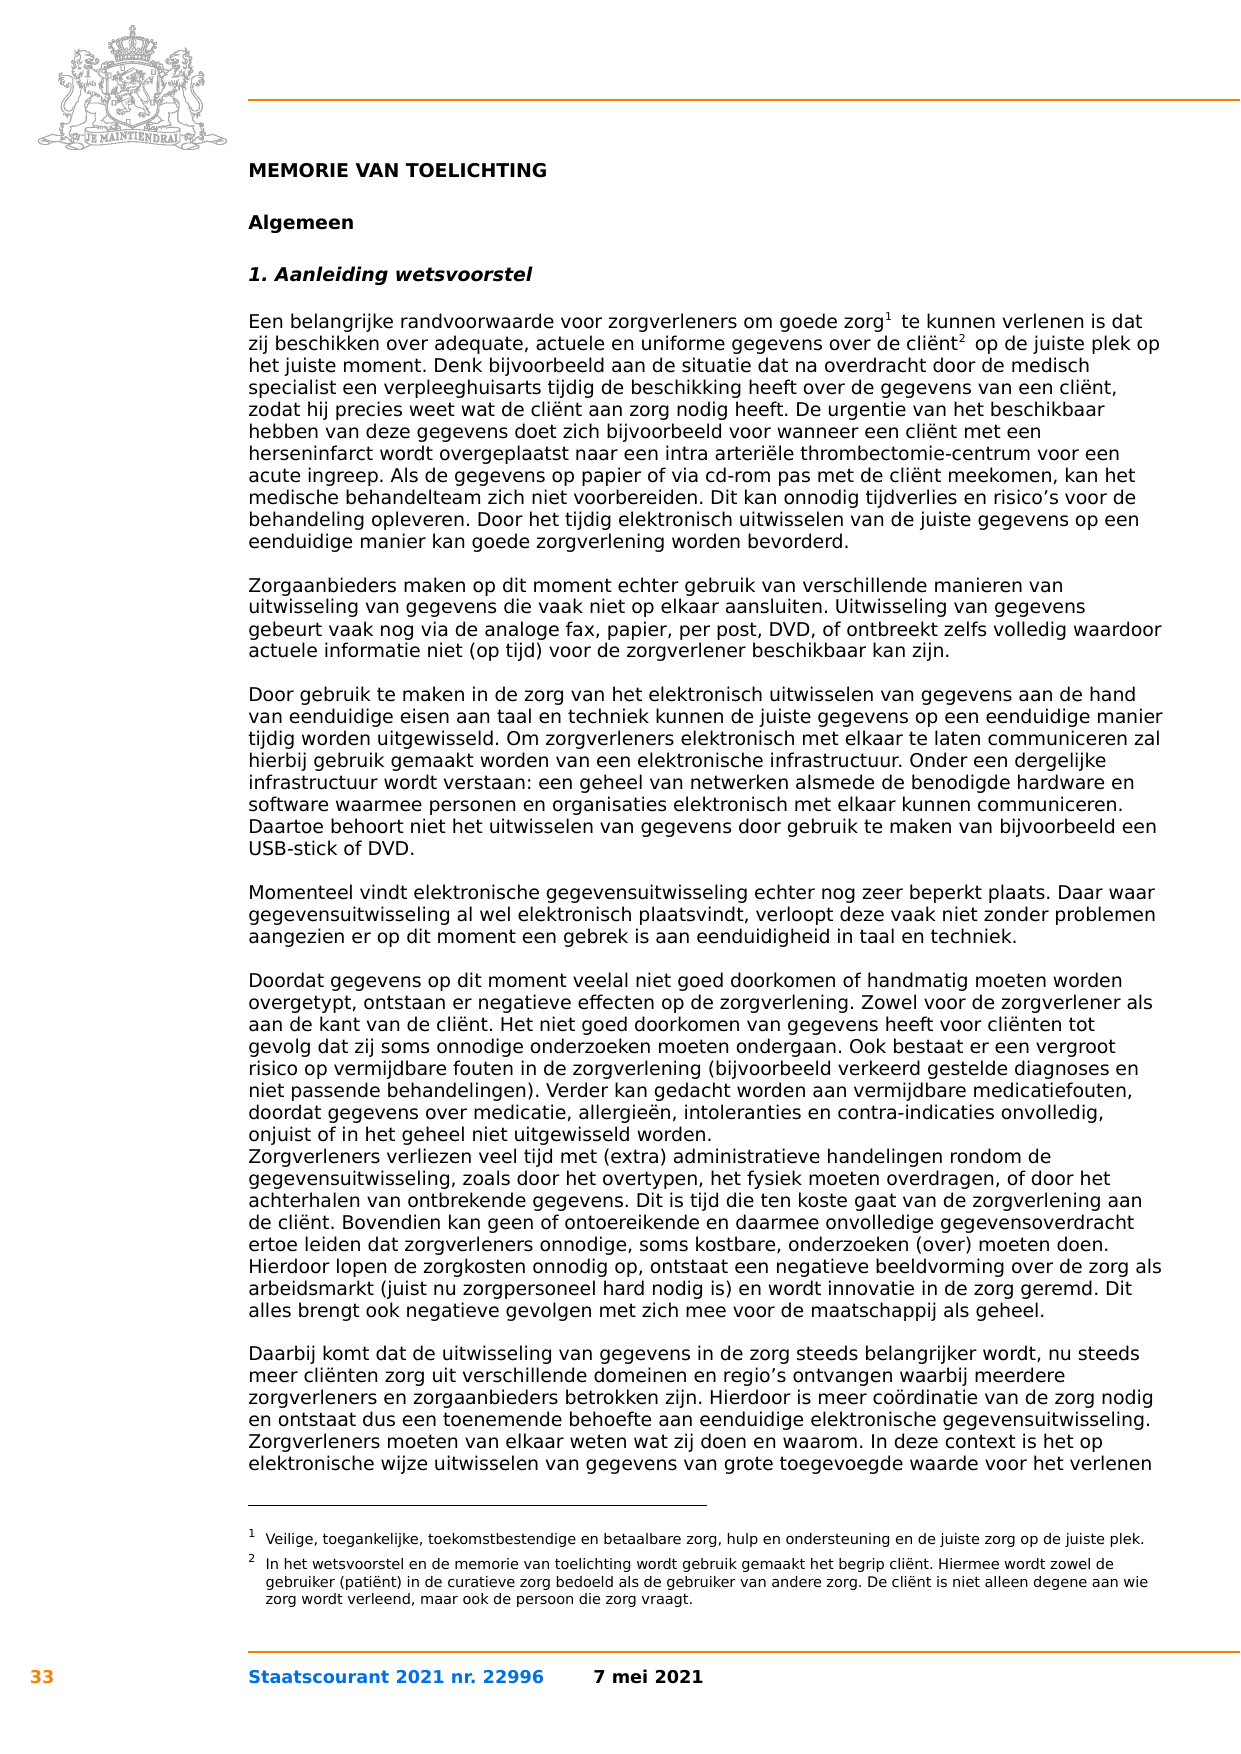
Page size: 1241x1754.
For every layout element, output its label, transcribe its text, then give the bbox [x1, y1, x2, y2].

text Doordat gegevens op dit moment veelal niet goed doorkomen of handmatig moeten worden overgetypt, ontstaan er negatieve effecten op de zorgverlening. Zowel voor de zorgverlener als aan de kant van de cliënt. Het niet goed doorkomen van gegevens heeft voor cliënten tot gevolg dat zij soms onnodige onderzoeken moeten ondergaan. Ook bestaat er een vergroot risico op vermijdbare fouten in de zorgverlening (bijvoorbeeld verkeerd gestelde diagnoses en niet passende behandelingen). Verder kan gedacht worden aan vermijdbare medicatiefouten, doordat gegevens over medicatie, allergieën, intoleranties en contra-indicaties onvolledig, onjuist of in het geheel niet uitgewisseld worden. [248, 970, 1163, 1146]
text In het wetsvoorstel en de memorie van toelichting wordt gebruik gemaakt het begrip cliënt. Hiermee wordt zowel de gebruiker (patiënt) in de curatieve zorg bedoeld als de gebruiker van andere zorg. De cliënt is niet alleen degene aan wie zorg wordt verleend, maar ook de persoon die zorg vraagt. [248, 1552, 1163, 1608]
subtitle Algemeen [248, 212, 1163, 234]
text Veilige, toegankelijke, toekomstbestendige en betaalbare zorg, hulp en ondersteuning en de juiste zorg op de juiste plek. [248, 1527, 1163, 1549]
text Door gebruik te maken in de zorg van het elektronisch uitwisselen van gegevens aan de hand van eenduidige eisen aan taal en techniek kunnen de juiste gegevens op een eenduidige manier tijdig worden uitgewisseld. Om zorgverleners elektronisch met elkaar te laten communiceren zal hierbij gebruik gemaakt worden van een elektronische infrastructuur. Onder een dergelijke infrastructuur wordt verstaan: een geheel van netwerken alsmede de benodigde hardware en software waarmee personen en organisaties elektronisch met elkaar kunnen communiceren. Daartoe behoort niet het uitwisselen van gegevens door gebruik te maken van bijvoorbeeld een USB-stick of DVD. [248, 684, 1163, 860]
text Een belangrijke randvoorwaarde voor zorgverleners om goede zorg te kunnen verlenen is dat zij beschikken over adequate, actuele en uniforme gegevens over de cliënt op de juiste plek op het juiste moment. Denk bijvoorbeeld aan de situatie dat na overdracht door de medisch specialist een verpleeghuisarts tijdig de beschikking heeft over de gegevens van een cliënt, zodat hij precies weet wat de cliënt aan zorg nodig heeft. De urgentie van het beschikbaar hebben van deze gegevens doet zich bijvoorbeeld voor wanneer een cliënt met een herseninfarct wordt overgeplaatst naar een intra arteriële thrombectomie-centrum voor een acute ingreep. Als de gegevens op papier of via cd-rom pas met de cliënt meekomen, kan het medische behandelteam zich niet voorbereiden. Dit kan onnodig tijdverlies en risico’s voor de behandeling opleveren. Door het tijdig elektronisch uitwisselen van de juiste gegevens op een eenduidige manier kan goede zorgverlening worden bevorderd. [248, 311, 1163, 553]
subtitle MEMORIE VAN TOELICHTING [248, 160, 1163, 182]
picture [38, 25, 227, 150]
subtitle 1. Aanleiding wetsvoorstel [248, 264, 1163, 286]
text Daarbij komt dat de uitwisseling van gegevens in de zorg steeds belangrijker wordt, nu steeds meer cliënten zorg uit verschillende domeinen en regio’s ontvangen waarbij meerdere zorgverleners en zorgaanbieders betrokken zijn. Hierdoor is meer coördinatie van de zorg nodig en ontstaat dus een toenemende behoefte aan eenduidige elektronische gegevensuitwisseling. Zorgverleners moeten van elkaar weten wat zij doen en waarom. In deze context is het op elektronische wijze uitwisselen van gegevens van grote toegevoegde waarde voor het verlenen [248, 1343, 1163, 1475]
text Zorgverleners verliezen veel tijd met (extra) administratieve handelingen rondom de gegevensuitwisseling, zoals door het overtypen, het fysiek moeten overdragen, of door het achterhalen van ontbrekende gegevens. Dit is tijd die ten koste gaat van de zorgverlening aan de cliënt. Bovendien kan geen of ontoereikende en daarmee onvolledige gegevensoverdracht ertoe leiden dat zorgverleners onnodige, soms kostbare, onderzoeken (over) moeten doen. Hierdoor lopen de zorgkosten onnodig op, ontstaat een negatieve beeldvorming over de zorg als arbeidsmarkt (juist nu zorgpersoneel hard nodig is) en wordt innovatie in de zorg geremd. Dit alles brengt ook negatieve gevolgen met zich mee voor de maatschappij als geheel. [248, 1146, 1163, 1321]
text Zorgaanbieders maken op dit moment echter gebruik van verschillende manieren van uitwisseling van gegevens die vaak niet op elkaar aansluiten. Uitwisseling van gegevens gebeurt vaak nog via de analoge fax, papier, per post, DVD, of ontbreekt zelfs volledig waardoor actuele informatie niet (op tijd) voor de zorgverlener beschikbaar kan zijn. [248, 574, 1163, 662]
text Momenteel vindt elektronische gegevensuitwisseling echter nog zeer beperkt plaats. Daar waar gegevensuitwisseling al wel elektronisch plaatsvindt, verloopt deze vaak niet zonder problemen aangezien er op dit moment een gebrek is aan eenduidigheid in taal en techniek. [248, 882, 1163, 948]
